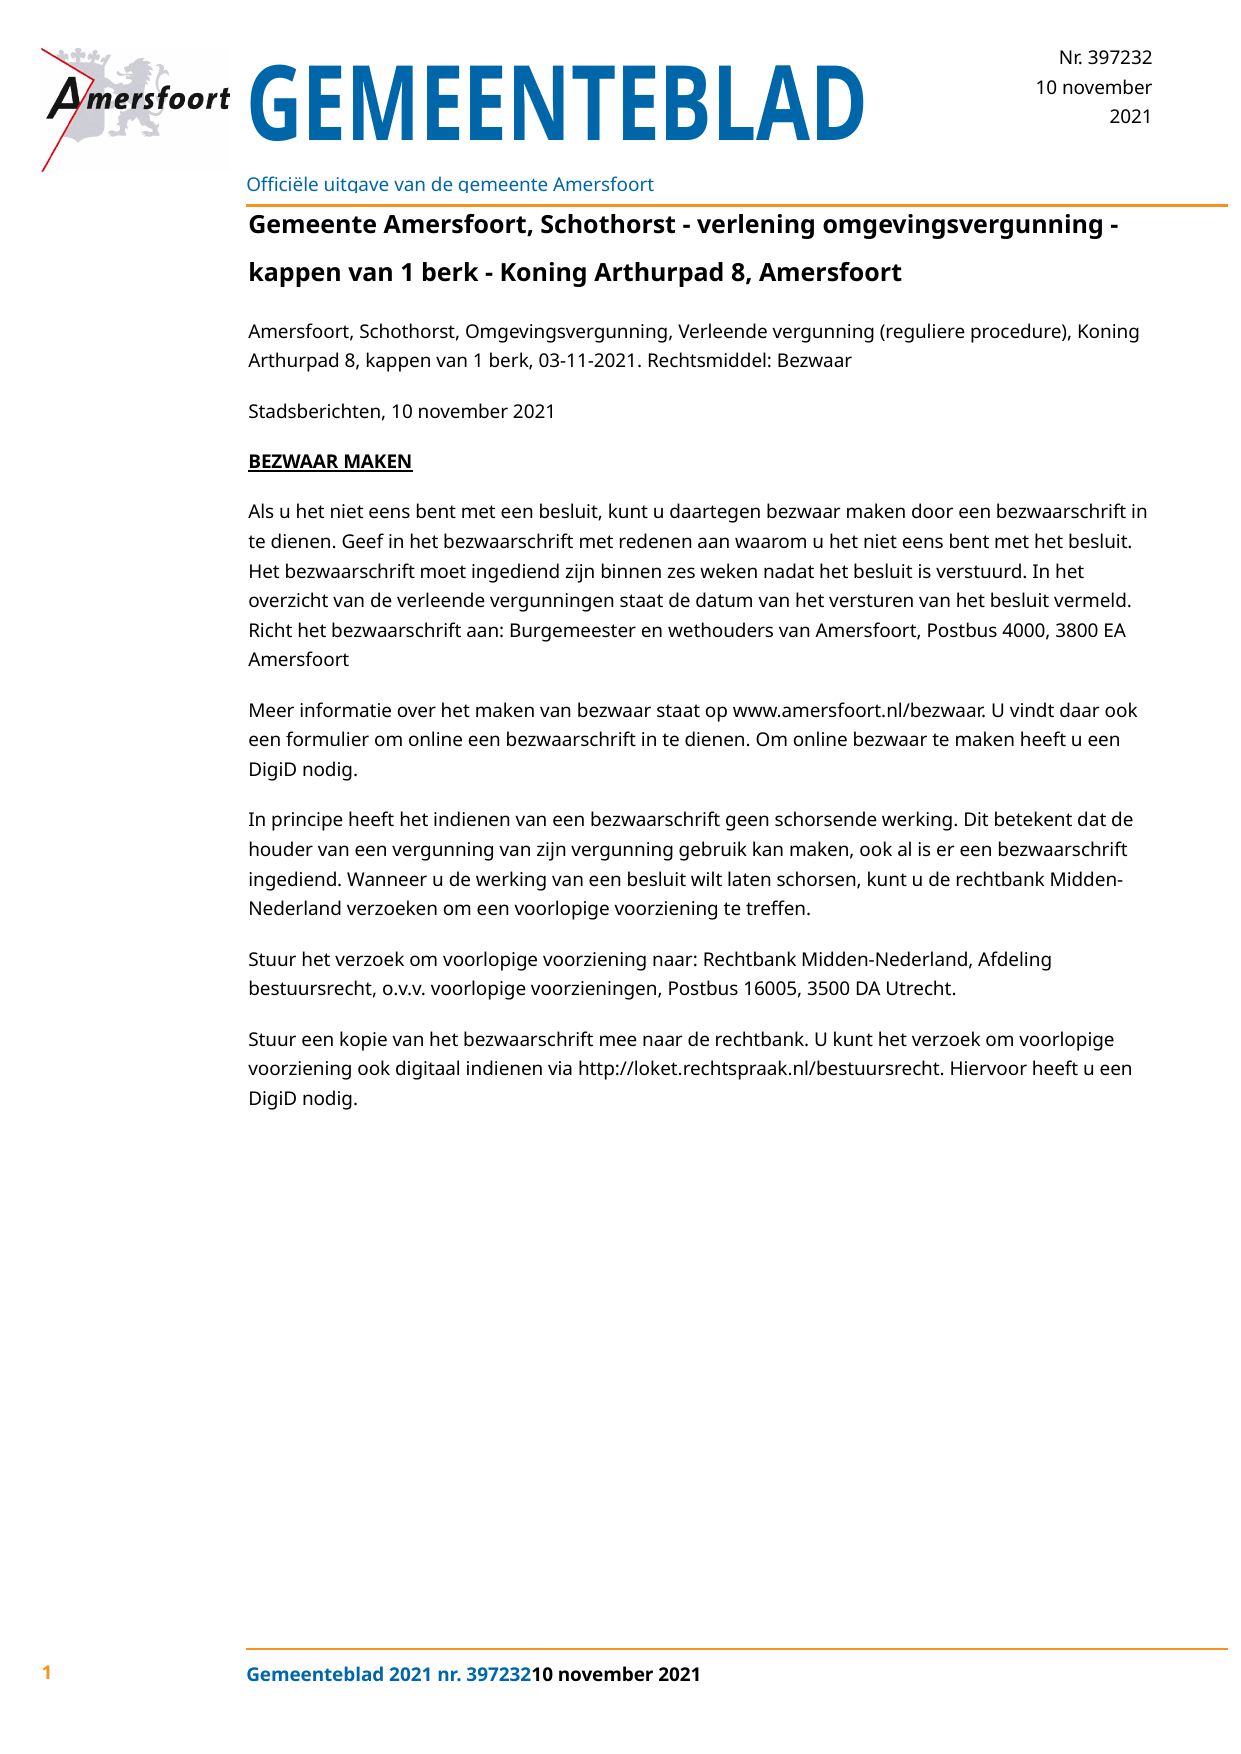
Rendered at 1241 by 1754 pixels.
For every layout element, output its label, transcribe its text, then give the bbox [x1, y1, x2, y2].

text Stuur het verzoek om voorlopige voorziening naar: Rechtbank Midden-Nederland, Afdeling bestuursrecht, o.v.v. voorlopige voorzieningen, Postbus 16005, 3500 DA Utrecht. [248, 946, 1152, 1001]
text Gemeente Amersfoort, Schothorst - verlening omgevingsvergunning - kappen van 1 berk - Koning Arthurpad 8, Amersfoort [248, 207, 1152, 288]
text In principe heeft het indienen van een bezwaarschrift geen schorsende werking. Dit betekent dat de houder van een vergunning van zijn vergunning gebruik kan maken, ook al is er een bezwaarschrift ingediend. Wanneer u de werking van een besluit wilt laten schorsen, kunt u de rechtbank Midden-Nederland verzoeken om een voorlopige voorziening te treffen. [248, 807, 1152, 921]
text Amersfoort, Schothorst, Omgevingsvergunning, Verleende vergunning (reguliere procedure), Koning Arthurpad 8, kappen van 1 berk, 03-11-2021. Rechtsmiddel: Bezwaar [248, 318, 1152, 373]
text Stadsberichten, 10 november 2021 [248, 398, 1152, 424]
text Als u het niet eens bent met een besluit, kunt u daartegen bezwaar maken door een bezwaarschrift in te dienen. Geef in het bezwaarschrift met redenen aan waarom u het niet eens bent met het besluit. Het bezwaarschrift moet ingediend zijn binnen zes weken nadat het besluit is verstuurd. In het overzicht van de verleende vergunningen staat de datum van het versturen van het besluit vermeld. Richt het bezwaarschrift aan: Burgemeester en wethouders van Amersfoort, Postbus 4000, 3800 EA Amersfoort [248, 499, 1152, 672]
picture [41, 47, 231, 172]
text Stuur een kopie van het bezwaarschrift mee naar de rechtbank. U kunt het verzoek om voorlopige voorziening ook digitaal indienen via http://loket.rechtspraak.nl/bestuursrecht. Hiervoor heeft u een DigiD nodig. [248, 1026, 1152, 1111]
text Meer informatie over het maken van bezwaar staat op www.amersfoort.nl/bezwaar. U vindt daar ook een formulier om online een bezwaarschrift in te dienen. Om online bezwaar te maken heeft u een DigiD nodig. [248, 697, 1152, 782]
text BEZWAAR MAKEN [248, 448, 1152, 474]
